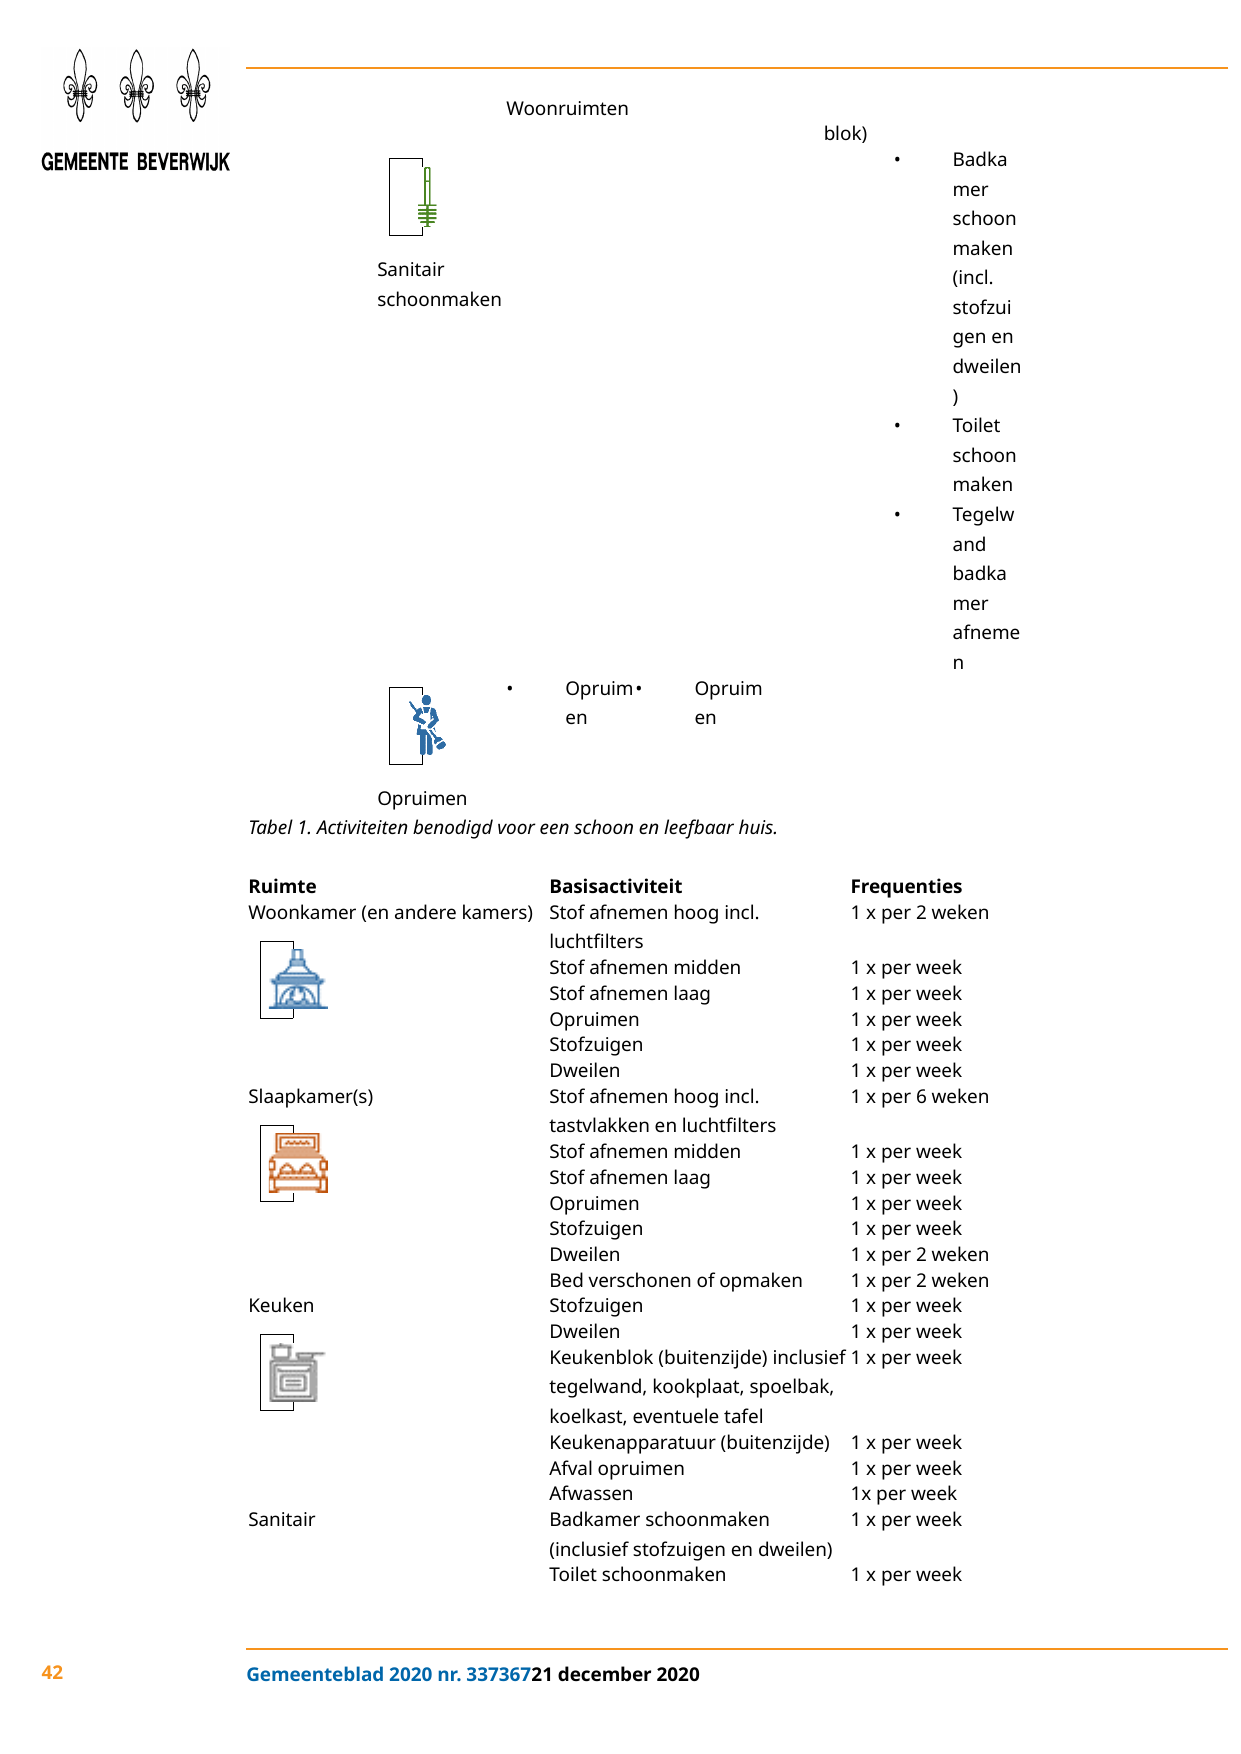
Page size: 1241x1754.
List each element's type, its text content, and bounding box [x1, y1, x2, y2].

table_cell [506, 121, 635, 146]
table_cell [1023, 146, 1152, 675]
picture [41, 47, 231, 172]
table_cell Slaapkamer(s) [248, 1083, 549, 1133]
table_cell [764, 675, 893, 811]
table_cell 1 x per week [850, 1293, 1152, 1318]
table_header Woonruimten [506, 95, 1152, 121]
table_cell Afval opruimen [549, 1455, 850, 1481]
table_cell [377, 121, 506, 146]
table_header Basisactiviteit [549, 873, 850, 899]
table_cell Stof afnemen hoog incl. luchtfilters [549, 899, 850, 954]
table_cell Keuken [248, 1293, 549, 1506]
table_cell 1 x per 2 weken [850, 1267, 1152, 1293]
table_cell [328, 1134, 549, 1192]
table_cell 1 x per week [850, 1429, 1152, 1455]
table_cell [894, 675, 1022, 811]
table_cell Stofzuigen [549, 1293, 850, 1318]
table_cell 1 x per week [850, 1319, 1152, 1344]
table_cell 1 x per week [850, 1455, 1152, 1481]
table_cell Sanitair [248, 1506, 549, 1587]
picture [397, 167, 457, 227]
table_cell Stofzuigen [549, 1216, 850, 1241]
table_cell Stof afnemen midden [549, 1138, 850, 1164]
table_cell Dweilen [549, 1241, 850, 1267]
table_cell Badkamer schoonmaken (inclusief stofzuigen en dweilen) [549, 1506, 850, 1562]
table_cell [506, 146, 635, 675]
table_cell 1 x per week [850, 1506, 1152, 1562]
table_cell 1 x per week [850, 1138, 1152, 1164]
table_cell 1 x per 2 weken [850, 899, 1152, 954]
table_cell Opruimen [377, 675, 506, 811]
table_cell 1 x per 2 weken [850, 1241, 1152, 1267]
table_cell Afwassen [549, 1481, 850, 1506]
table_cell Bed verschonen of opmaken [549, 1267, 850, 1293]
table_cell [635, 146, 764, 675]
table_cell 1 x per week [850, 1057, 1152, 1083]
table_cell Keukenblok (buitenzijde) inclusief tegelwand, kookplaat, spoelbak, koelkast, eventuele tafel [549, 1344, 850, 1429]
table_cell Stof afnemen laag [549, 980, 850, 1006]
table_cell Stofzuigen [549, 1032, 850, 1057]
table_cell 1 x per week [850, 1216, 1152, 1241]
table_cell 1x per week [850, 1481, 1152, 1506]
table_cell Opruimen [635, 675, 764, 811]
table_cell Stof afnemen laag [549, 1164, 850, 1190]
text Tabel 1. Activiteiten benodigd voor een schoon en leefbaar huis. [248, 814, 1152, 840]
picture [268, 949, 328, 1009]
table_cell blok) [764, 121, 893, 146]
table_cell 1 x per week [850, 1006, 1152, 1032]
table_cell Dweilen [549, 1319, 850, 1344]
table_cell Opruimen [549, 1006, 850, 1032]
table_header Ruimte [248, 873, 549, 899]
table_cell [764, 146, 893, 675]
table_cell 1 x per week [850, 1032, 1152, 1057]
table_cell Opruimen [549, 1190, 850, 1216]
table_cell [1023, 675, 1152, 811]
table_cell Stof afnemen midden [549, 954, 850, 980]
table_cell 1 x per week [850, 980, 1152, 1006]
picture [268, 1343, 328, 1402]
table_cell [248, 121, 377, 811]
table_cell Dweilen [549, 1057, 850, 1083]
table_cell [635, 121, 764, 146]
table_header Frequenties [850, 873, 1152, 899]
table_cell [248, 950, 260, 1008]
table_cell [248, 1009, 549, 1083]
table_cell [328, 950, 549, 1008]
table_cell 1 x per week [850, 1344, 1152, 1429]
table_cell [248, 1134, 260, 1192]
table_cell 1 x per week [850, 1164, 1152, 1190]
table_cell Opruimen [506, 675, 635, 811]
table_cell [894, 121, 1022, 146]
table_cell 1 x per 6 weken [850, 1083, 1152, 1138]
table_header [248, 95, 506, 121]
picture [397, 695, 457, 755]
table_cell [1023, 121, 1152, 146]
table_cell Sanitair schoonmaken [377, 146, 506, 675]
table_cell [261, 1134, 268, 1192]
picture [268, 1133, 328, 1193]
table_cell Woonkamer (en andere kamers) [248, 899, 549, 949]
table_cell Toilet schoonmaken [549, 1562, 850, 1587]
table_cell Stof afnemen hoog incl. tastvlakken en luchtfilters [549, 1083, 850, 1138]
table_cell 1 x per week [850, 1190, 1152, 1216]
table_cell Badkamer schoonmaken (incl. stofzuigen en dweilen) Toilet schoonmaken Tegelwand badkamer afnemen [894, 146, 1022, 675]
table_cell Keukenapparatuur (buitenzijde) [549, 1429, 850, 1455]
table_cell 1 x per week [850, 1562, 1152, 1587]
table_cell [248, 1193, 549, 1293]
table_cell 1 x per week [850, 954, 1152, 980]
